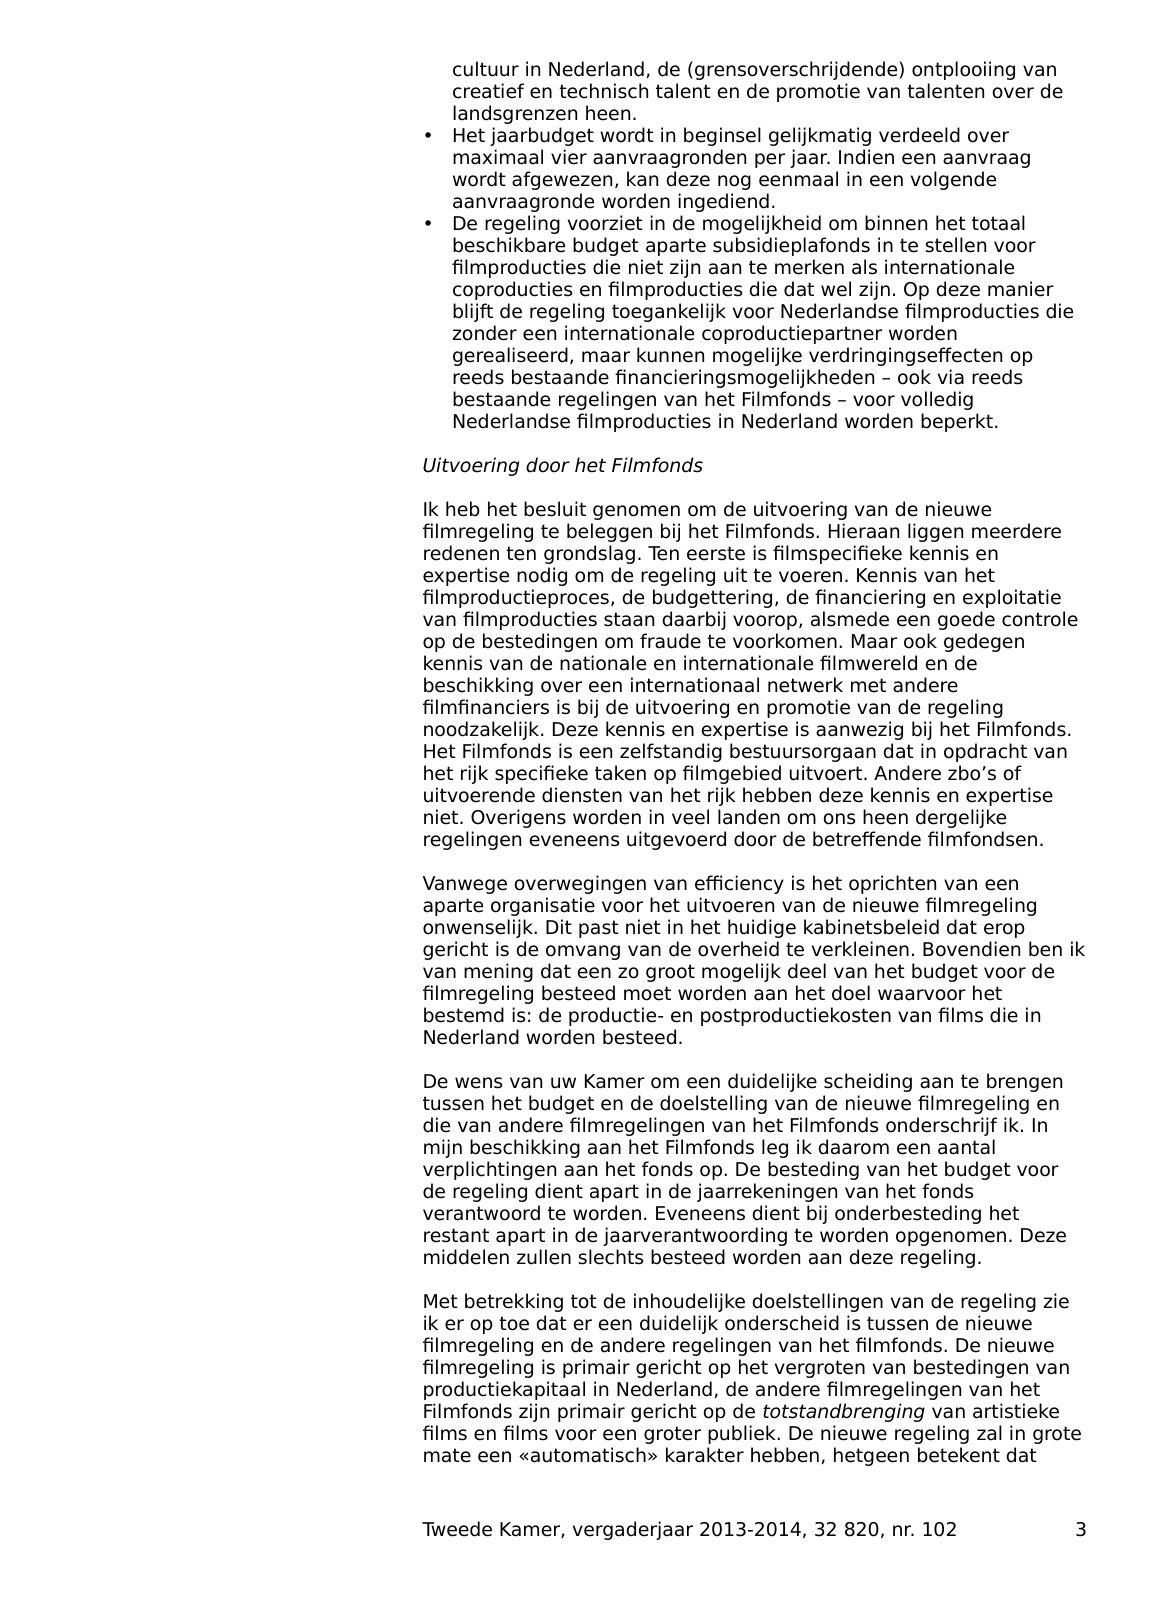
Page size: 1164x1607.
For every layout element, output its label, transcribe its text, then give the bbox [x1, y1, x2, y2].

text • De regeling voorziet in de mogelijkheid om binnen het totaal beschikbare budget aparte subsidieplafonds in te stellen voor filmproducties die niet zijn aan te merken als internationale coproducties en filmproducties die dat wel zijn. Op deze manier blijft de regeling toegankelijk voor Nederlandse filmproducties die zonder een internationale coproductiepartner worden gerealiseerd, maar kunnen mogelijke verdringingseffecten op reeds bestaande financieringsmogelijkheden – ook via reeds bestaande regelingen van het Filmfonds – voor volledig Nederlandse filmproducties in Nederland worden beperkt. [422, 213, 1087, 433]
text De wens van uw Kamer om een duidelijke scheiding aan te brengen tussen het budget en de doelstelling van de nieuwe filmregeling en die van andere filmregelingen van het Filmfonds onderschrijf ik. In mijn beschikking aan het Filmfonds leg ik daarom een aantal verplichtingen aan het fonds op. De besteding van het budget voor de regeling dient apart in de jaarrekeningen van het fonds verantwoord te worden. Eveneens dient bij onderbesteding het restant apart in de jaarverantwoording te worden opgenomen. Deze middelen zullen slechts besteed worden aan deze regeling. [422, 1071, 1087, 1269]
text • Het jaarbudget wordt in beginsel gelijkmatig verdeeld over maximaal vier aanvraagronden per jaar. Indien een aanvraag wordt afgewezen, kan deze nog eenmaal in een volgende aanvraagronde worden ingediend. [422, 125, 1087, 213]
subtitle Uitvoering door het Filmfonds [422, 455, 1087, 477]
text Ik heb het besluit genomen om de uitvoering van de nieuwe filmregeling te beleggen bij het Filmfonds. Hieraan liggen meerdere redenen ten grondslag. Ten eerste is filmspecifieke kennis en expertise nodig om de regeling uit te voeren. Kennis van het filmproductieproces, de budgettering, de financiering en exploitatie van filmproducties staan daarbij voorop, alsmede een goede controle op de bestedingen om fraude te voorkomen. Maar ook gedegen kennis van de nationale en internationale filmwereld en de beschikking over een internationaal netwerk met andere filmfinanciers is bij de uitvoering en promotie van de regeling noodzakelijk. Deze kennis en expertise is aanwezig bij het Filmfonds. Het Filmfonds is een zelfstandig bestuursorgaan dat in opdracht van het rijk specifieke taken op filmgebied uitvoert. Andere zbo’s of uitvoerende diensten van het rijk hebben deze kennis en expertise niet. Overigens worden in veel landen om ons heen dergelijke regelingen eveneens uitgevoerd door de betreffende filmfondsen. [422, 499, 1087, 851]
text cultuur in Nederland, de (grensoverschrijdende) ontplooiing van creatief en technisch talent en de promotie van talenten over de landsgrenzen heen. [422, 59, 1087, 125]
text Met betrekking tot de inhoudelijke doelstellingen van de regeling zie ik er op toe dat er een duidelijk onderscheid is tussen de nieuwe filmregeling en de andere regelingen van het filmfonds. De nieuwe filmregeling is primair gericht op het vergroten van bestedingen van productiekapitaal in Nederland, de andere filmregelingen van het Filmfonds zijn primair gericht op de totstandbrenging van artistieke films en films voor een groter publiek. De nieuwe regeling zal in grote mate een «automatisch» karakter hebben, hetgeen betekent dat [422, 1291, 1087, 1467]
text Vanwege overwegingen van efficiency is het oprichten van een aparte organisatie voor het uitvoeren van de nieuwe filmregeling onwenselijk. Dit past niet in het huidige kabinetsbeleid dat erop gericht is de omvang van de overheid te verkleinen. Bovendien ben ik van mening dat een zo groot mogelijk deel van het budget voor de filmregeling besteed moet worden aan het doel waarvoor het bestemd is: de productie- en postproductiekosten van films die in Nederland worden besteed. [422, 873, 1087, 1049]
